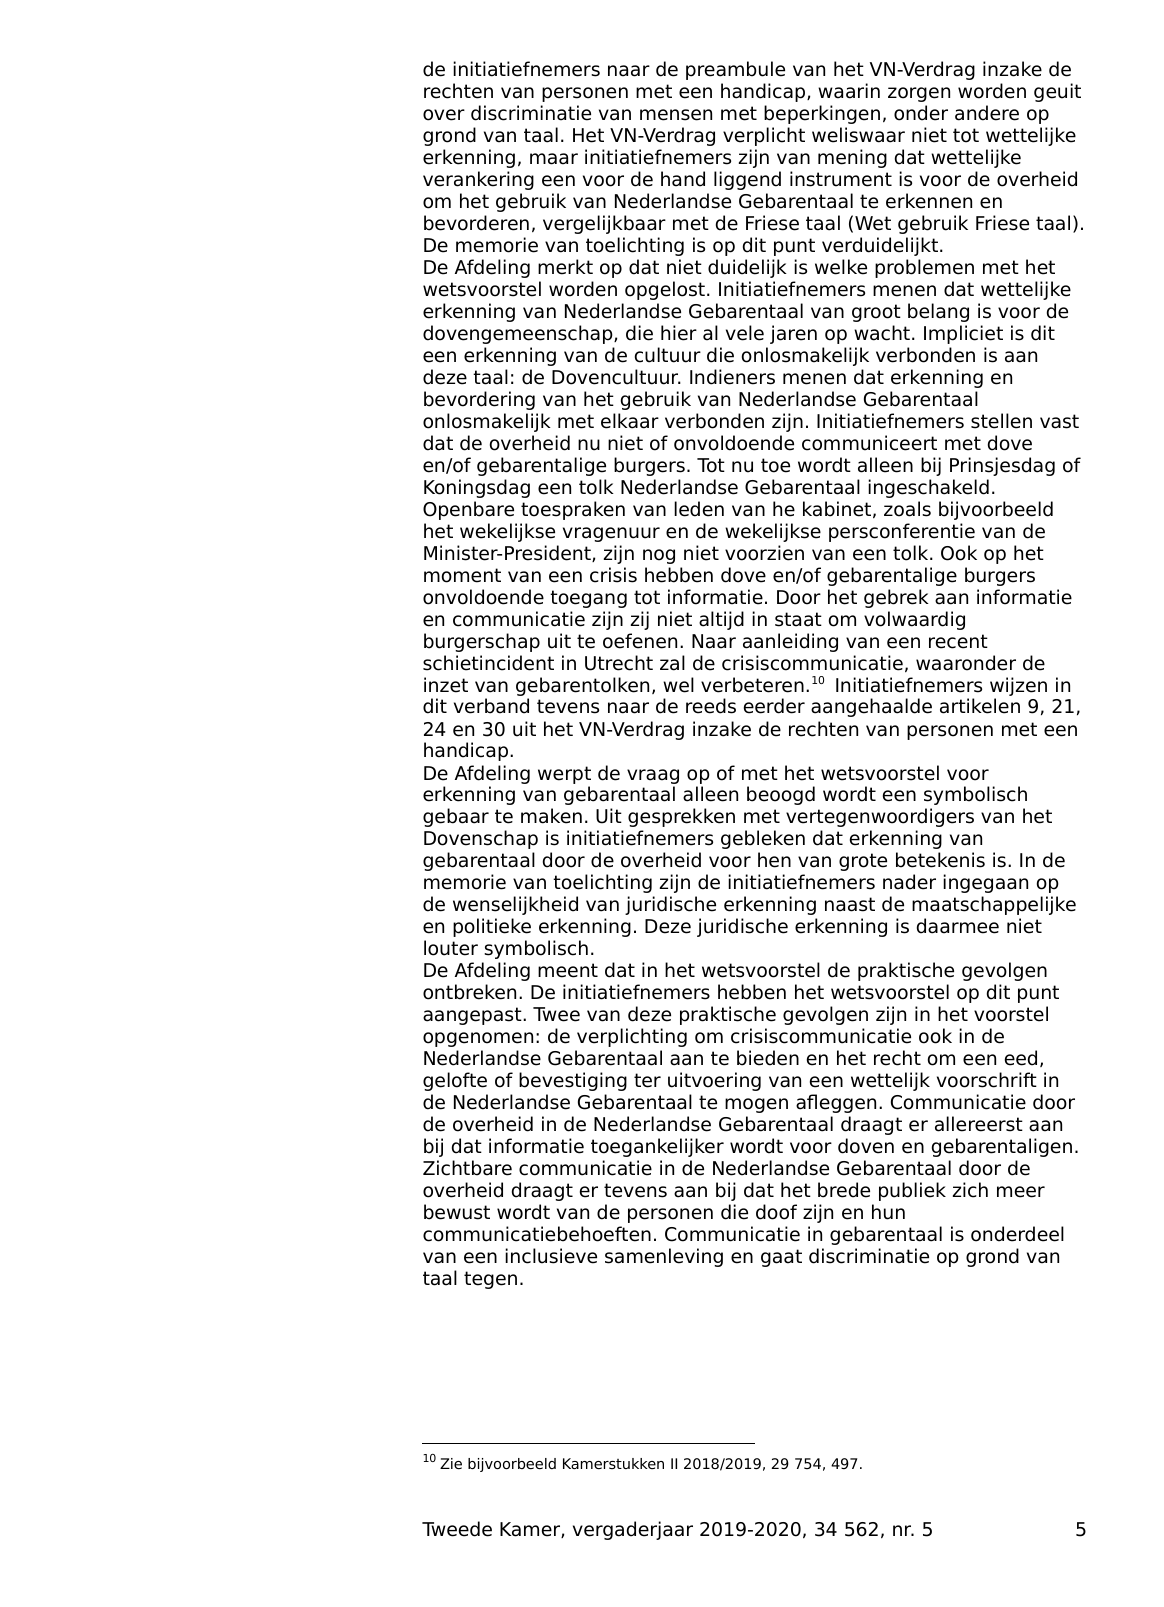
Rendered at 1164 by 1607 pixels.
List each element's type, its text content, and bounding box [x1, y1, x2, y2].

text De Afdeling meent dat in het wetsvoorstel de praktische gevolgen ontbreken. De initiatiefnemers hebben het wetsvoorstel op dit punt aangepast. Twee van deze praktische gevolgen zijn in het voorstel opgenomen: de verplichting om crisiscommunicatie ook in de Nederlandse Gebarentaal aan te bieden en het recht om een eed, gelofte of bevestiging ter uitvoering van een wettelijk voorschrift in de Nederlandse Gebarentaal te mogen afleggen. Communicatie door de overheid in de Nederlandse Gebarentaal draagt er allereerst aan bij dat informatie toegankelijker wordt voor doven en gebarentaligen. Zichtbare communicatie in de Nederlandse Gebarentaal door de overheid draagt er tevens aan bij dat het brede publiek zich meer bewust wordt van de personen die doof zijn en hun communicatiebehoeften. Communicatie in gebarentaal is onderdeel van een inclusieve samenleving en gaat discriminatie op grond van taal tegen. [422, 960, 1087, 1290]
text de initiatiefnemers naar de preambule van het VN-Verdrag inzake de rechten van personen met een handicap, waarin zorgen worden geuit over discriminatie van mensen met beperkingen, onder andere op grond van taal. Het VN-Verdrag verplicht weliswaar niet tot wettelijke erkenning, maar initiatiefnemers zijn van mening dat wettelijke verankering een voor de hand liggend instrument is voor de overheid om het gebruik van Nederlandse Gebarentaal te erkennen en bevorderen, vergelijkbaar met de Friese taal (Wet gebruik Friese taal). De memorie van toelichting is op dit punt verduidelijkt. [422, 59, 1087, 257]
text De Afdeling werpt de vraag op of met het wetsvoorstel voor erkenning van gebarentaal alleen beoogd wordt een symbolisch gebaar te maken. Uit gesprekken met vertegenwoordigers van het Dovenschap is initiatiefnemers gebleken dat erkenning van gebarentaal door de overheid voor hen van grote betekenis is. In de memorie van toelichting zijn de initiatiefnemers nader ingegaan op de wenselijkheid van juridische erkenning naast de maatschappelijke en politieke erkenning. Deze juridische erkenning is daarmee niet louter symbolisch. [422, 762, 1087, 960]
text Zie bijvoorbeeld Kamerstukken II 2018/2019, 29 754, 497. [422, 1452, 1087, 1474]
text De Afdeling merkt op dat niet duidelijk is welke problemen met het wetsvoorstel worden opgelost. Initiatiefnemers menen dat wettelijke erkenning van Nederlandse Gebarentaal van groot belang is voor de dovengemeenschap, die hier al vele jaren op wacht. Impliciet is dit een erkenning van de cultuur die onlosmakelijk verbonden is aan deze taal: de Dovencultuur. Indieners menen dat erkenning en bevordering van het gebruik van Nederlandse Gebarentaal onlosmakelijk met elkaar verbonden zijn. Initiatiefnemers stellen vast dat de overheid nu niet of onvoldoende communiceert met dove en/of gebarentalige burgers. Tot nu toe wordt alleen bij Prinsjesdag of Koningsdag een tolk Nederlandse Gebarentaal ingeschakeld. Openbare toespraken van leden van he kabinet, zoals bijvoorbeeld het wekelijkse vragenuur en de wekelijkse persconferentie van de Minister-President, zijn nog niet voorzien van een tolk. Ook op het moment van een crisis hebben dove en/of gebarentalige burgers onvoldoende toegang tot informatie. Door het gebrek aan informatie en communicatie zijn zij niet altijd in staat om volwaardig burgerschap uit te oefenen. Naar aanleiding van een recent schietincident in Utrecht zal de crisiscommunicatie, waaronder de inzet van gebarentolken, wel verbeteren. Initiatiefnemers wijzen in dit verband tevens naar de reeds eerder aangehaalde artikelen 9, 21, 24 en 30 uit het VN-Verdrag inzake de rechten van personen met een handicap. [422, 257, 1087, 762]
